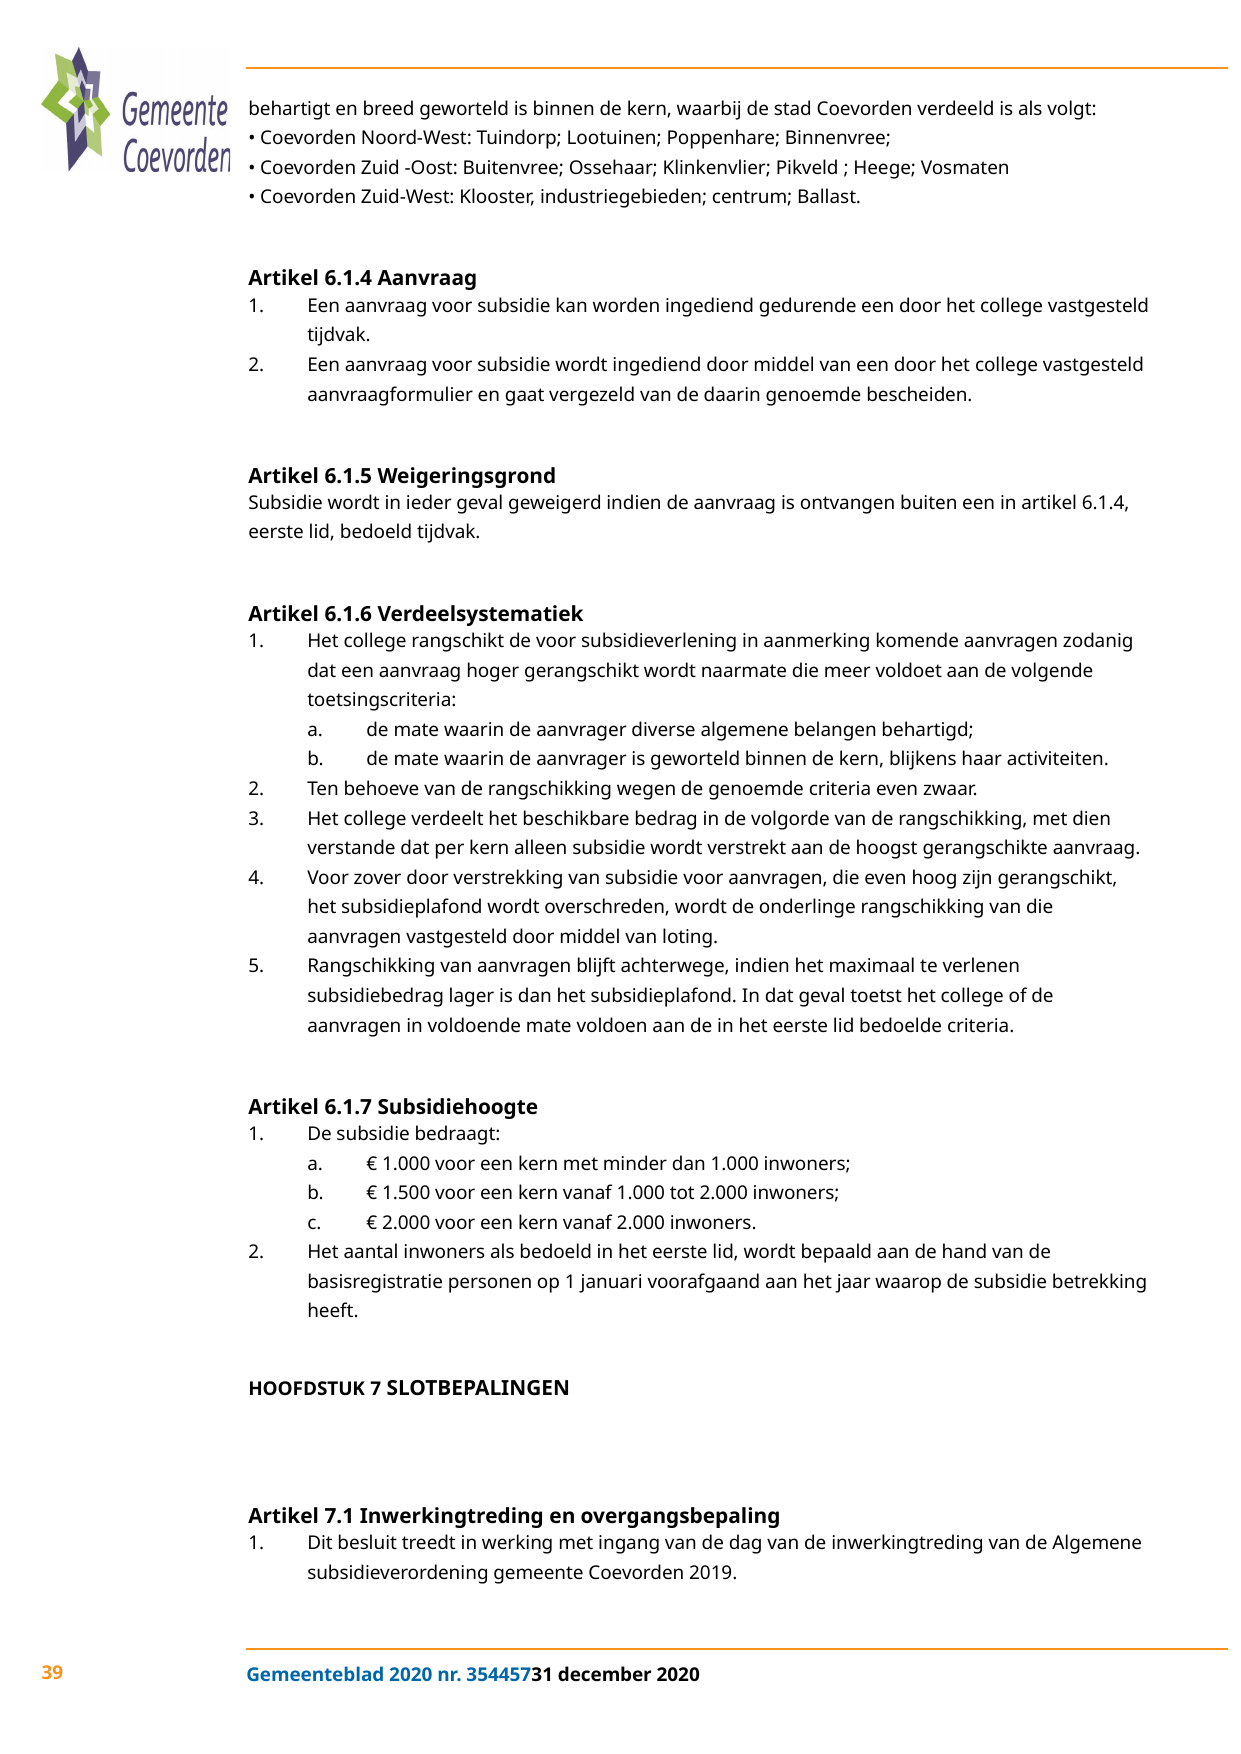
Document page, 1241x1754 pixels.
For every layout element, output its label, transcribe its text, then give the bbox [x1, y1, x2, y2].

text • Coevorden Zuid-West: Klooster, industriegebieden; centrum; Ballast. [248, 183, 1152, 209]
list de mate waarin de aanvrager diverse algemene belangen behartigd; [307, 716, 1152, 742]
text HOOFDSTUK 7 SLOTBEPALINGEN [248, 1373, 1152, 1401]
list De subsidie bedraagt: [248, 1120, 1152, 1146]
list Een aanvraag voor subsidie wordt ingediend door middel van een door het college vastgesteld aanvraagformulier en gaat vergezeld van de daarin genoemde bescheiden. [248, 351, 1152, 406]
list € 1.500 voor een kern vanaf 1.000 tot 2.000 inwoners; [307, 1179, 1152, 1205]
list € 2.000 voor een kern vanaf 2.000 inwoners. [307, 1209, 1152, 1235]
text Artikel 6.1.7 Subsidiehoogte [248, 1092, 1152, 1120]
text behartigt en breed geworteld is binnen de kern, waarbij de stad Coevorden verdeeld is als volgt: [248, 95, 1152, 121]
text Artikel 7.1 Inwerkingtreding en overgangsbepaling [248, 1501, 1152, 1529]
picture [41, 47, 231, 172]
text Artikel 6.1.4 Aanvraag [248, 263, 1152, 292]
list Het college verdeelt het beschikbare bedrag in de volgorde van de rangschikking, met dien verstande dat per kern alleen subsidie wordt verstrekt aan de hoogst gerangschikte aanvraag. [248, 805, 1152, 860]
list Een aanvraag voor subsidie kan worden ingediend gedurende een door het college vastgesteld tijdvak. [248, 292, 1152, 347]
list € 1.000 voor een kern met minder dan 1.000 inwoners; [307, 1150, 1152, 1176]
list Dit besluit treedt in werking met ingang van de dag van de inwerkingtreding van de Algemene subsidieverordening gemeente Coevorden 2019. [248, 1529, 1152, 1585]
text • Coevorden Noord-West: Tuindorp; Lootuinen; Poppenhare; Binnenvree; [248, 124, 1152, 150]
text Artikel 6.1.5 Weigeringsgrond [248, 461, 1152, 489]
text • Coevorden Zuid -Oost: Buitenvree; Ossehaar; Klinkenvlier; Pikveld ; Heege; Vosmaten [248, 154, 1152, 180]
list Ten behoeve van de rangschikking wegen de genoemde criteria even zwaar. [248, 775, 1152, 801]
list Rangschikking van aanvragen blijft achterwege, indien het maximaal te verlenen subsidiebedrag lager is dan het subsidieplafond. In dat geval toetst het college of de aanvragen in voldoende mate voldoen aan de in het eerste lid bedoelde criteria. [248, 953, 1152, 1037]
list Het college rangschikt de voor subsidieverlening in aanmerking komende aanvragen zodanig dat een aanvraag hoger gerangschikt wordt naarmate die meer voldoet aan de volgende toetsingscriteria: [248, 627, 1152, 712]
list de mate waarin de aanvrager is geworteld binnen de kern, blijkens haar activiteiten. [307, 746, 1152, 771]
list Het aantal inwoners als bedoeld in het eerste lid, wordt bepaald aan de hand van de basisregistratie personen op 1 januari voorafgaand aan het jaar waarop de subsidie betrekking heeft. [248, 1238, 1152, 1323]
text Subsidie wordt in ieder geval geweigerd indien de aanvraag is ontvangen buiten een in artikel 6.1.4, eerste lid, bedoeld tijdvak. [248, 489, 1152, 544]
text Artikel 6.1.6 Verdeelsystematiek [248, 599, 1152, 627]
list Voor zover door verstrekking van subsidie voor aanvragen, die even hoog zijn gerangschikt, het subsidieplafond wordt overschreden, wordt de onderlinge rangschikking van die aanvragen vastgesteld door middel van loting. [248, 864, 1152, 949]
